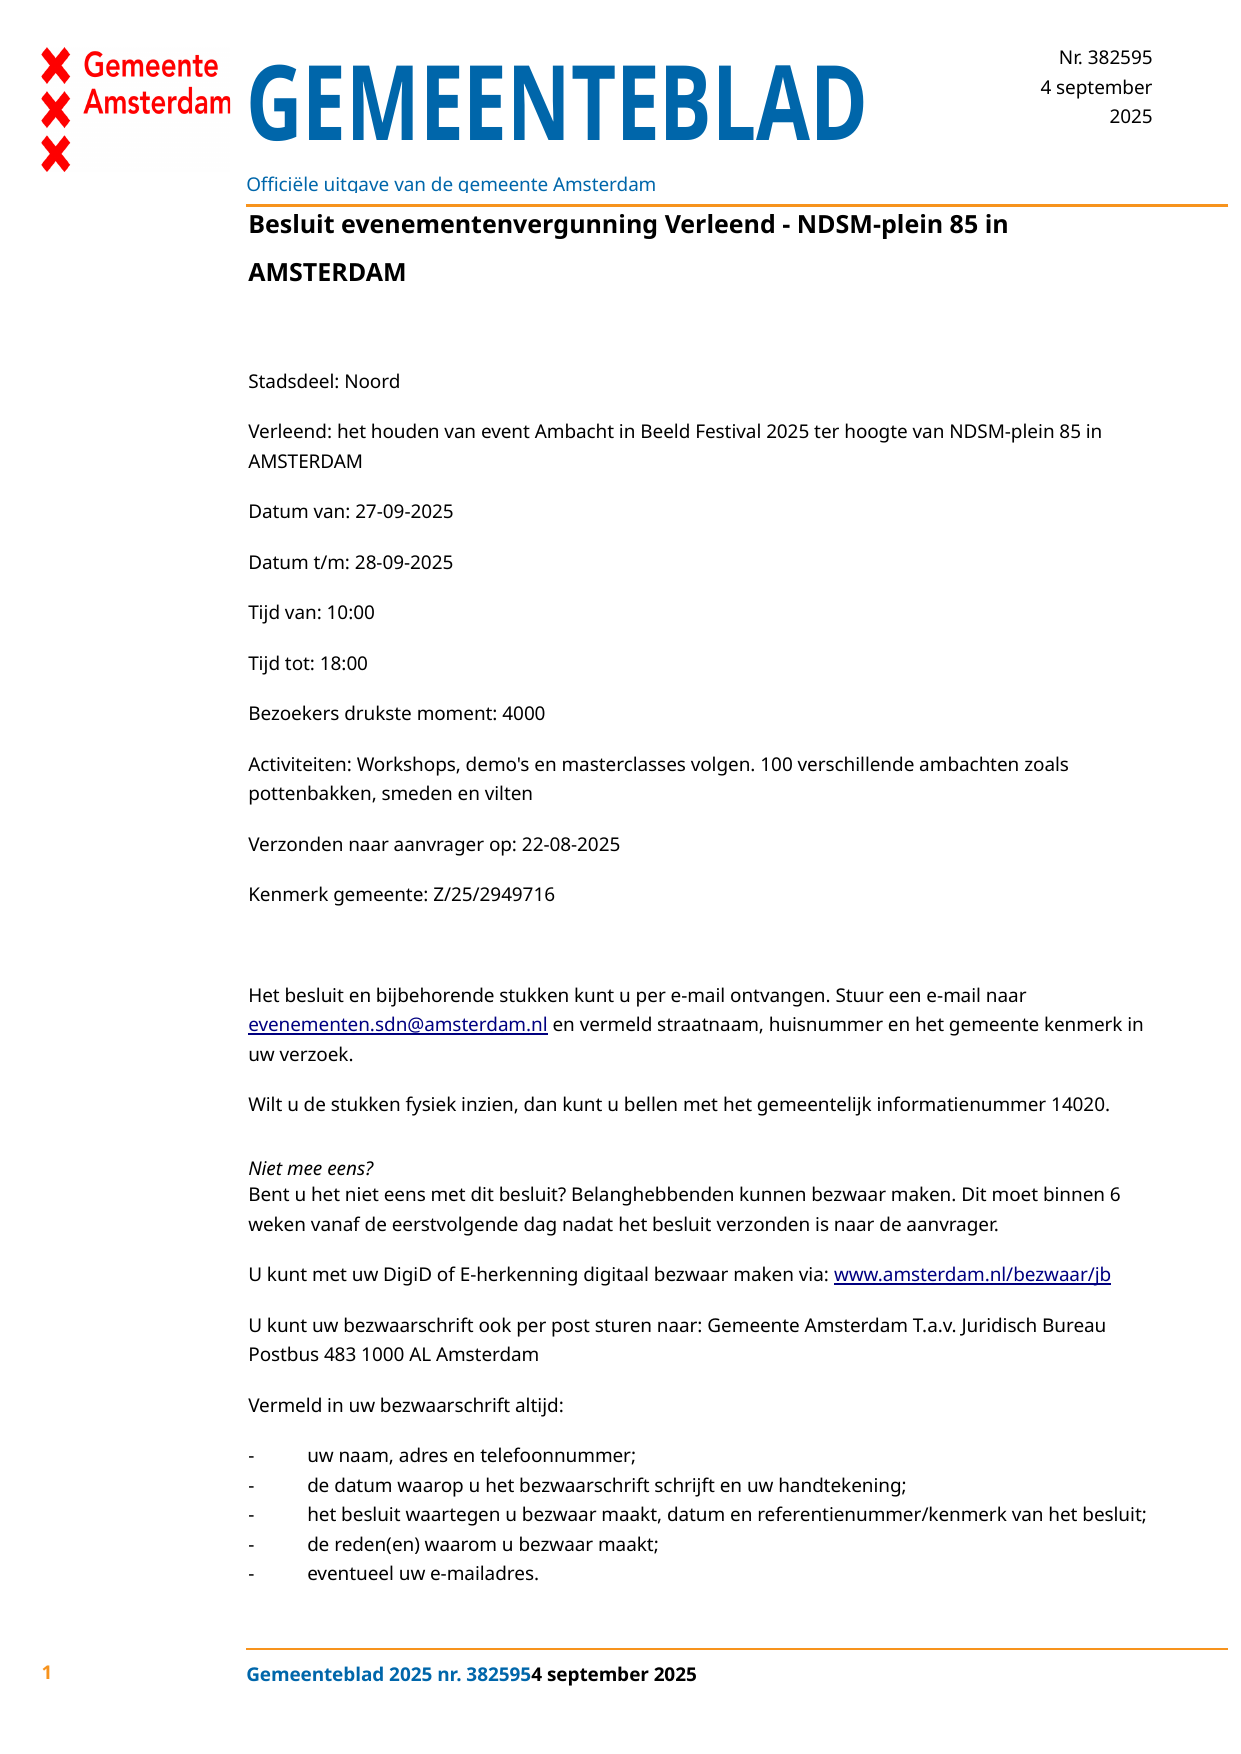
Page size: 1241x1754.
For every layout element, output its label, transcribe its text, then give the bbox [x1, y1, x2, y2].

text Niet mee eens? [248, 1156, 1152, 1181]
text Het besluit en bijbehorende stukken kunt u per e-mail ontvangen. Stuur een e-mail naar evenementen.sdn@amsterdam.nl en vermeld straatnaam, huisnummer en het gemeente kenmerk in uw verzoek. [248, 982, 1152, 1067]
picture [41, 47, 231, 172]
text Verleend: het houden van event Ambacht in Beeld Festival 2025 ter hoogte van NDSM-plein 85 in AMSTERDAM [248, 419, 1152, 474]
list de reden(en) waarom u bezwaar maakt; [248, 1531, 1152, 1557]
list uw naam, adres en telefoonnummer; [248, 1442, 1152, 1468]
list het besluit waartegen u bezwaar maakt, datum en referentienummer/kenmerk van het besluit; [248, 1501, 1152, 1527]
text Datum van: 27-09-2025 [248, 499, 1152, 524]
text Datum t/m: 28-09-2025 [248, 549, 1152, 575]
text Besluit evenementenvergunning Verleend - NDSM-plein 85 in AMSTERDAM [248, 207, 1152, 288]
text Bezoekers drukste moment: 4000 [248, 700, 1152, 726]
text Tijd tot: 18:00 [248, 650, 1152, 676]
text Kenmerk gemeente: Z/25/2949716 [248, 881, 1152, 907]
text U kunt met uw DigiD of E-herkenning digitaal bezwaar maken via: www.amsterdam.nl/bezwaar/jb [248, 1261, 1152, 1287]
text Bent u het niet eens met dit besluit? Belanghebbenden kunnen bezwaar maken. Dit moet binnen 6 weken vanaf de eerstvolgende dag nadat het besluit verzonden is naar de aanvrager. [248, 1181, 1152, 1237]
list eventueel uw e-mailadres. [248, 1561, 1152, 1586]
text Verzonden naar aanvrager op: 22-08-2025 [248, 831, 1152, 857]
list de datum waarop u het bezwaarschrift schrijft en uw handtekening; [248, 1472, 1152, 1497]
text Activiteiten: Workshops, demo's en masterclasses volgen. 100 verschillende ambachten zoals pottenbakken, smeden en vilten [248, 751, 1152, 806]
text U kunt uw bezwaarschrift ook per post sturen naar: Gemeente Amsterdam T.a.v. Juridisch Bureau Postbus 483 1000 AL Amsterdam [248, 1312, 1152, 1367]
text Tijd van: 10:00 [248, 599, 1152, 625]
text Wilt u de stukken fysiek inzien, dan kunt u bellen met het gemeentelijk informatienummer 14020. [248, 1092, 1152, 1117]
text Stadsdeel: Noord [248, 368, 1152, 394]
text Vermeld in uw bezwaarschrift altijd: [248, 1392, 1152, 1417]
